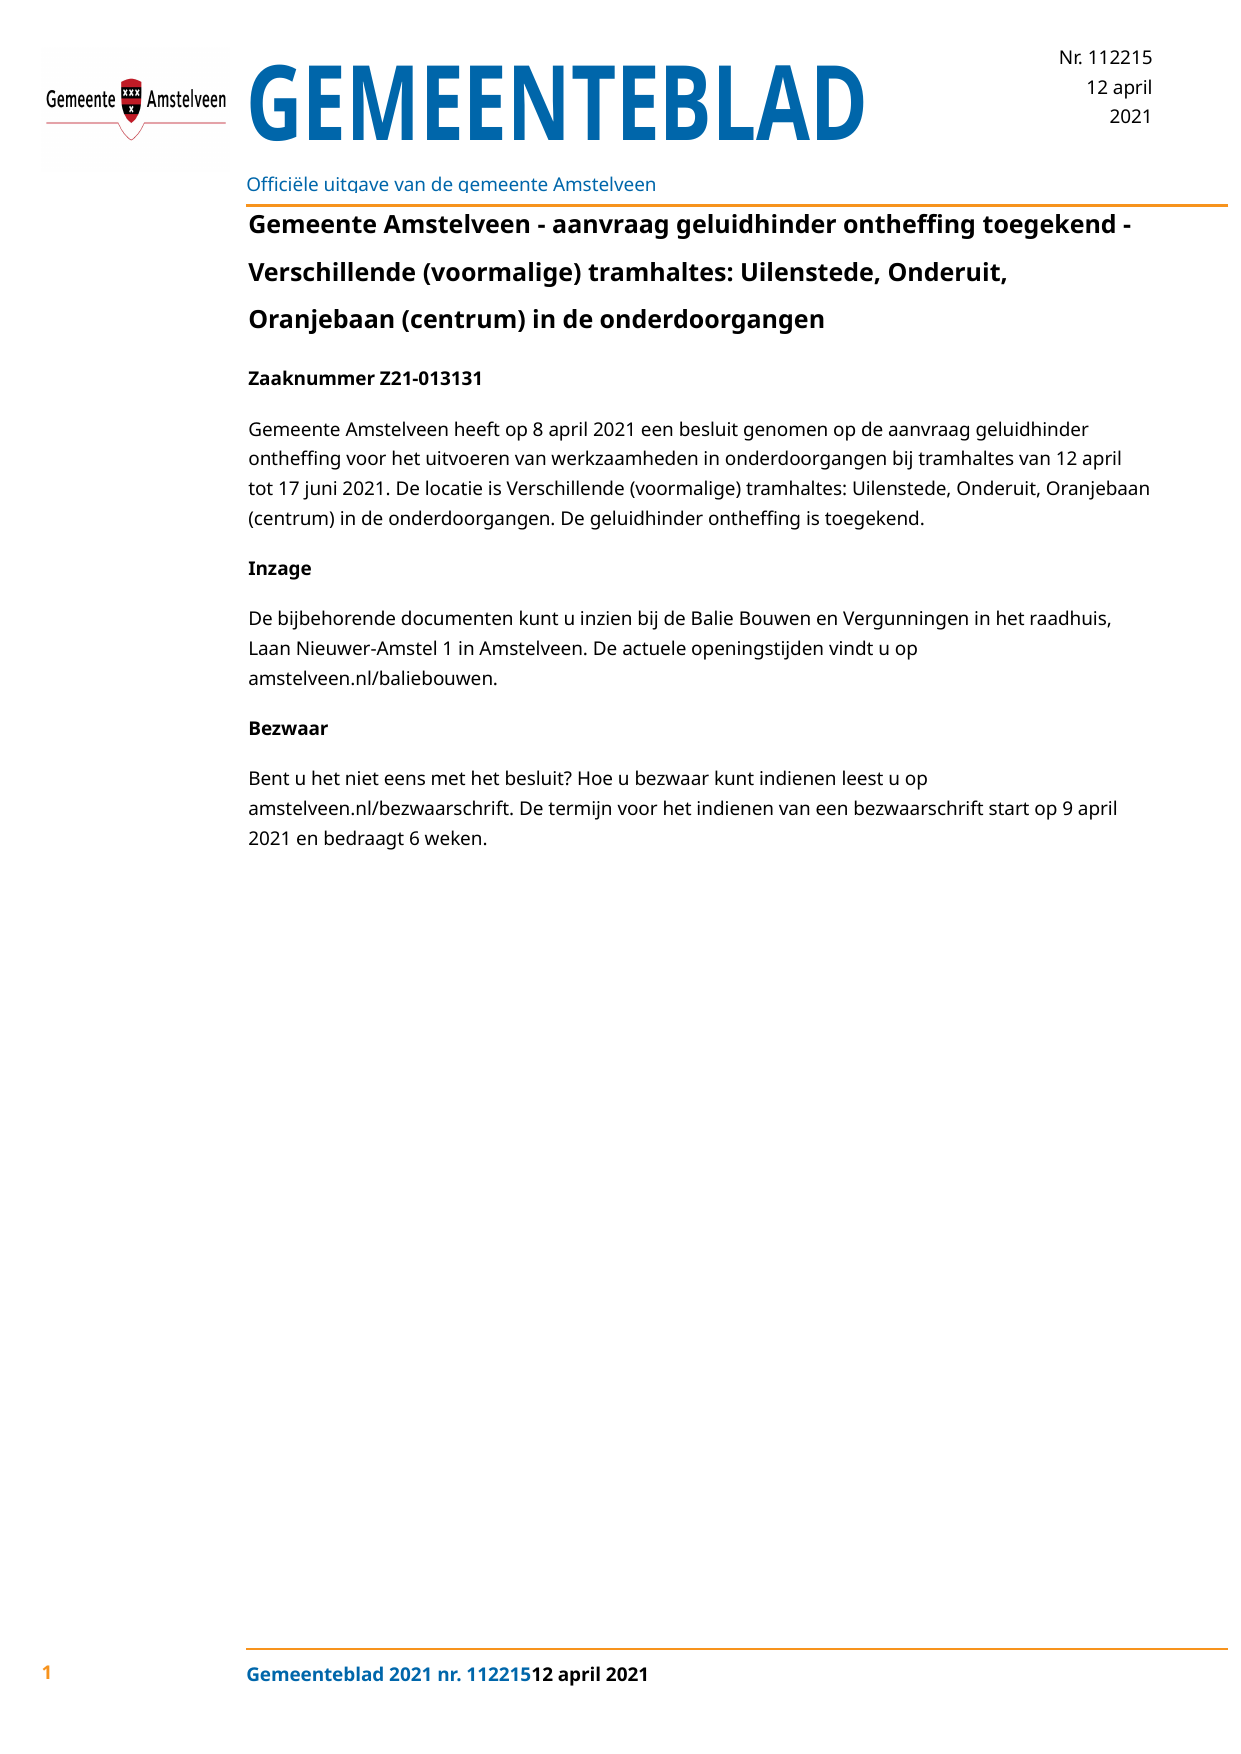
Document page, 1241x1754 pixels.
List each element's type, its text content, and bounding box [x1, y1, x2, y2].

text De bijbehorende documenten kunt u inzien bij de Balie Bouwen en Vergunningen in het raadhuis, Laan Nieuwer-Amstel 1 in Amstelveen. De actuele openingstijden vindt u op amstelveen.nl/baliebouwen. [248, 606, 1152, 690]
text Bezwaar [248, 715, 1152, 741]
text Gemeente Amstelveen - aanvraag geluidhinder ontheffing toegekend - Verschillende (voormalige) tramhaltes: Uilenstede, Onderuit, Oranjebaan (centrum) in de onderdoorgangen [248, 207, 1152, 336]
text Gemeente Amstelveen heeft op 8 april 2021 een besluit genomen op de aanvraag geluidhinder ontheffing voor het uitvoeren van werkzaamheden in onderdoorgangen bij tramhaltes van 12 april tot 17 juni 2021. De locatie is Verschillende (voormalige) tramhaltes: Uilenstede, Onderuit, Oranjebaan (centrum) in de onderdoorgangen. De geluidhinder ontheffing is toegekend. [248, 416, 1152, 530]
picture [41, 47, 231, 172]
text Inzage [248, 555, 1152, 581]
text Zaaknummer Z21-013131 [248, 366, 1152, 391]
text Bent u het niet eens met het besluit? Hoe u bezwaar kunt indienen leest u op amstelveen.nl/bezwaarschrift. De termijn voor het indienen van een bezwaarschrift start op 9 april 2021 en bedraagt 6 weken. [248, 766, 1152, 850]
